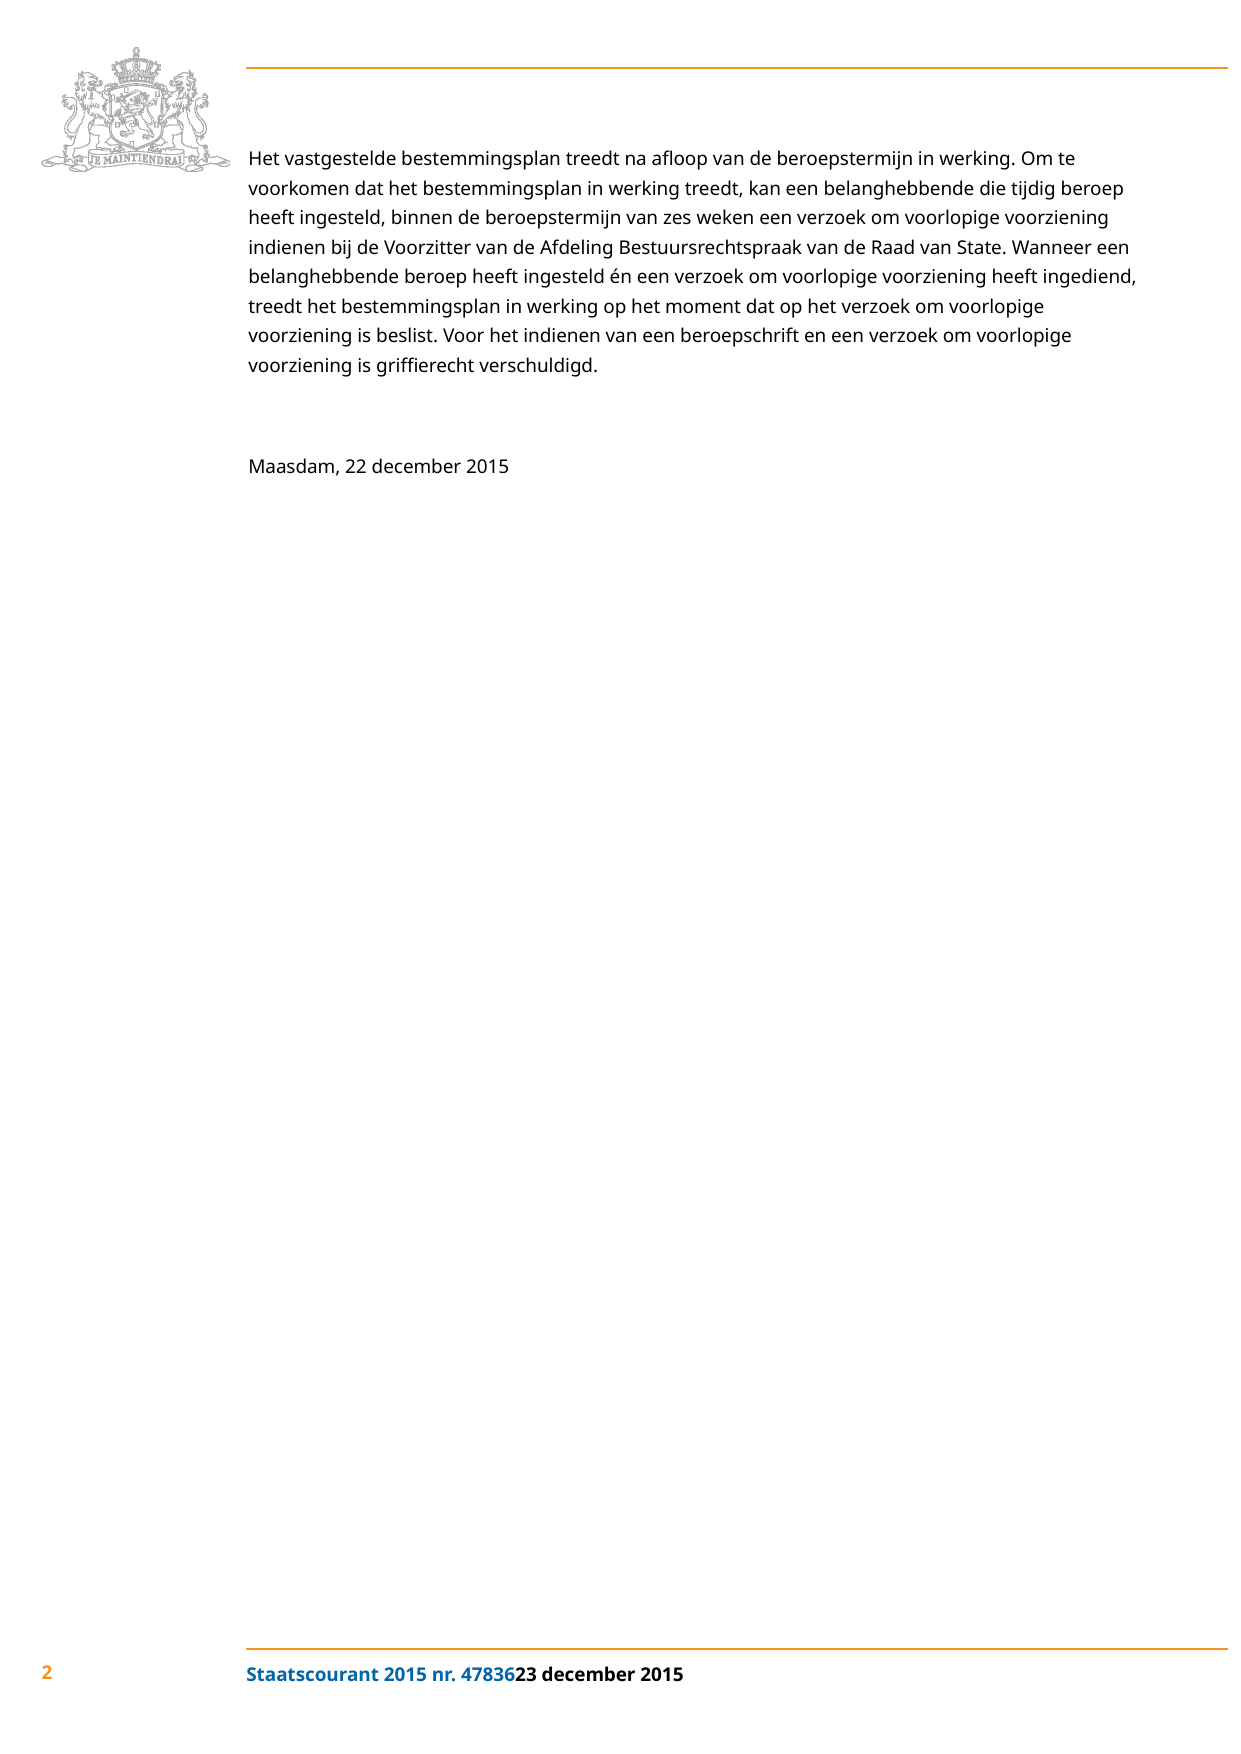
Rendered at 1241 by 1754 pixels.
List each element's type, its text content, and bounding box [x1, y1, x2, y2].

picture [41, 47, 231, 172]
text Maasdam, 22 december 2015 [248, 453, 1152, 479]
text Het vastgestelde bestemmingsplan treedt na afloop van de beroepstermijn in werking. Om te voorkomen dat het bestemmingsplan in werking treedt, kan een belanghebbende die tijdig beroep heeft ingesteld, binnen de beroepstermijn van zes weken een verzoek om voorlopige voorziening indienen bij de Voorzitter van de Afdeling Bestuursrechtspraak van de Raad van State. Wanneer een belanghebbende beroep heeft ingesteld én een verzoek om voorlopige voorziening heeft ingediend, treedt het bestemmingsplan in werking op het moment dat op het verzoek om voorlopige voorziening is beslist. Voor het indienen van een beroepschrift en een verzoek om voorlopige voorziening is griffierecht verschuldigd. [248, 145, 1152, 378]
